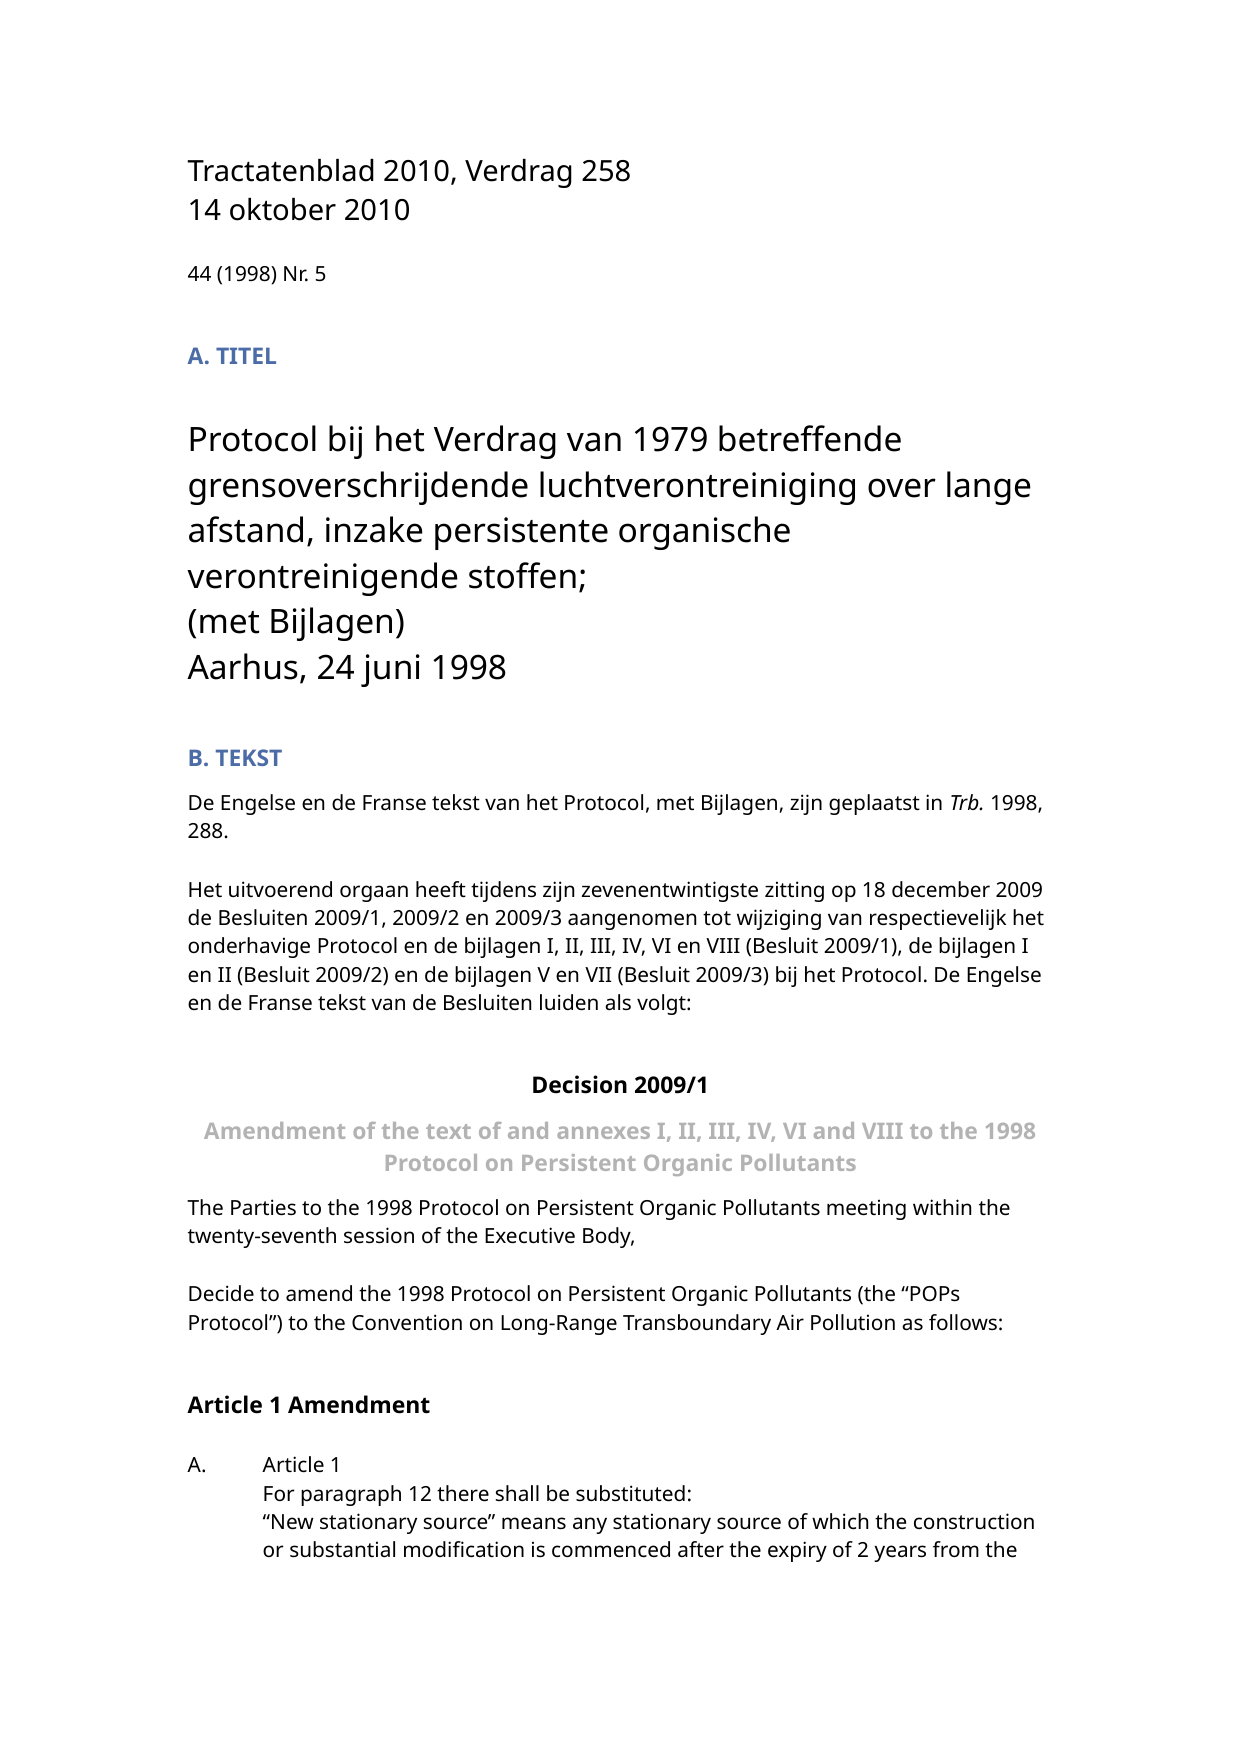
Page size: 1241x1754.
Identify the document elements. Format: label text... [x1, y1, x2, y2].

text Aarhus, 24 juni 1998 [187, 644, 1053, 689]
list Article 1 [187, 1450, 1053, 1479]
subtitle Decision 2009/1 [187, 1069, 1053, 1100]
subtitle Article 1 Amendment [187, 1389, 1053, 1420]
text Decide to amend the 1998 Protocol on Persistent Organic Pollutants (the “POPs Protocol”) to the Convention on Long-Range Transboundary Air Pollution as follows: [187, 1279, 1053, 1336]
list “New stationary source” means any stationary source of which the construction or substantial modification is commenced after the expiry of 2 years from the [187, 1507, 1053, 1564]
text Het uitvoerend orgaan heeft tijdens zijn zevenentwintigste zitting op 18 december 2009 de Besluiten 2009/1, 2009/2 en 2009/3 aangenomen tot wijziging van respectievelijk het onderhavige Protocol en de bijlagen I, II, III, IV, VI en VIII (Besluit 2009/1), de bijlagen I en II (Besluit 2009/2) en de bijlagen V en VII (Besluit 2009/3) bij het Protocol. De Engelse en de Franse tekst van de Besluiten luiden als volgt: [187, 875, 1053, 1017]
list For paragraph 12 there shall be substituted: [187, 1479, 1053, 1507]
text 44 (1998) Nr. 5 [187, 259, 1053, 287]
text Protocol bij het Verdrag van 1979 betreffende grensoverschrijdende luchtverontreiniging over lange afstand, inzake persistente organische verontreinigende stoffen; [187, 416, 1053, 598]
subtitle B. TEKST [187, 742, 1053, 773]
text Amendment of the text of and annexes I, II, III, IV, VI and VIII to the 1998 Protocol on Persistent Organic Pollutants [187, 1115, 1053, 1178]
text The Parties to the 1998 Protocol on Persistent Organic Pollutants meeting within the twenty-seventh session of the Executive Body, [187, 1193, 1053, 1249]
text (met Bijlagen) [187, 598, 1053, 644]
text 14 oktober 2010 [187, 190, 1053, 229]
text De Engelse en de Franse tekst van het Protocol, met Bijlagen, zijn geplaatst in Trb. 1998, 288. [187, 788, 1053, 845]
text Tractatenblad 2010, Verdrag 258 [187, 150, 1053, 190]
subtitle A. TITEL [187, 340, 1053, 371]
